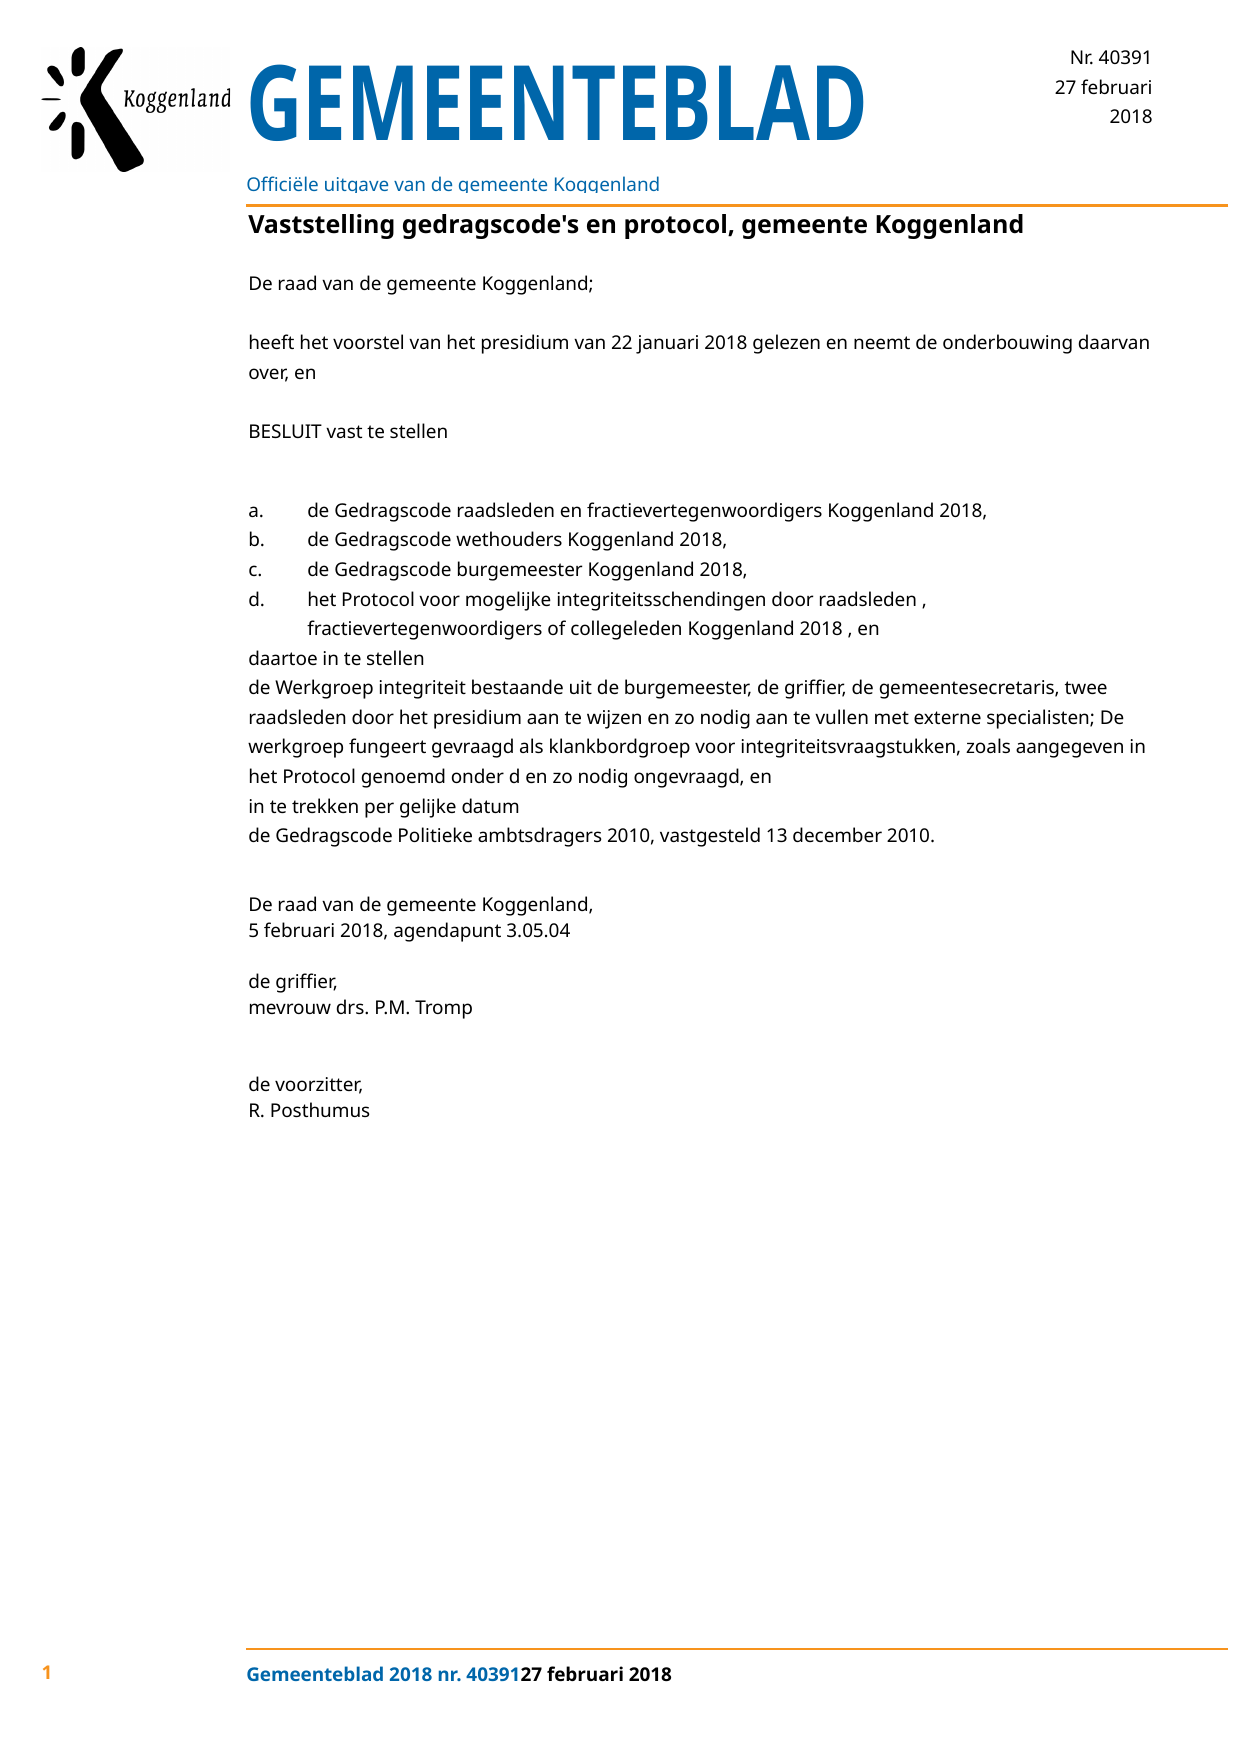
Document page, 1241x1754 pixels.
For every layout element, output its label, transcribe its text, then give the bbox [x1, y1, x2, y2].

text in te trekken per gelijke datum [248, 793, 1152, 819]
text Vaststelling gedragscode's en protocol, gemeente Koggenland [248, 207, 1152, 241]
list de Gedragscode raadsleden en fractievertegenwoordigers Koggenland 2018, [248, 497, 1152, 523]
text de griffier, [248, 968, 1152, 994]
text de voorzitter, [248, 1071, 1152, 1097]
text De raad van de gemeente Koggenland, [248, 891, 1152, 917]
list de Gedragscode wethouders Koggenland 2018, [248, 527, 1152, 552]
text de Gedragscode Politieke ambtsdragers 2010, vastgesteld 13 december 2010. [248, 822, 1152, 848]
text De raad van de gemeente Koggenland; [248, 270, 1152, 296]
text mevrouw drs. P.M. Tromp [248, 994, 1152, 1020]
text heeft het voorstel van het presidium van 22 januari 2018 gelezen en neemt de onderbouwing daarvan over, en [248, 329, 1152, 385]
text BESLUIT vast te stellen [248, 418, 1152, 444]
picture [41, 47, 231, 172]
list de Gedragscode burgemeester Koggenland 2018, [248, 556, 1152, 582]
text de Werkgroep integriteit bestaande uit de burgemeester, de griffier, de gemeentesecretaris, twee raadsleden door het presidium aan te wijzen en zo nodig aan te vullen met externe specialisten; De werkgroep fungeert gevraagd als klankbordgroep voor integriteitsvraagstukken, zoals aangegeven in het Protocol genoemd onder d en zo nodig ongevraagd, en [248, 674, 1152, 789]
list het Protocol voor mogelijke integriteitsschendingen door raadsleden , fractievertegenwoordigers of collegeleden Koggenland 2018 , en [248, 586, 1152, 641]
text R. Posthumus [248, 1097, 1152, 1123]
text daartoe in te stellen [248, 645, 1152, 671]
text 5 februari 2018, agendapunt 3.05.04 [248, 917, 1152, 943]
